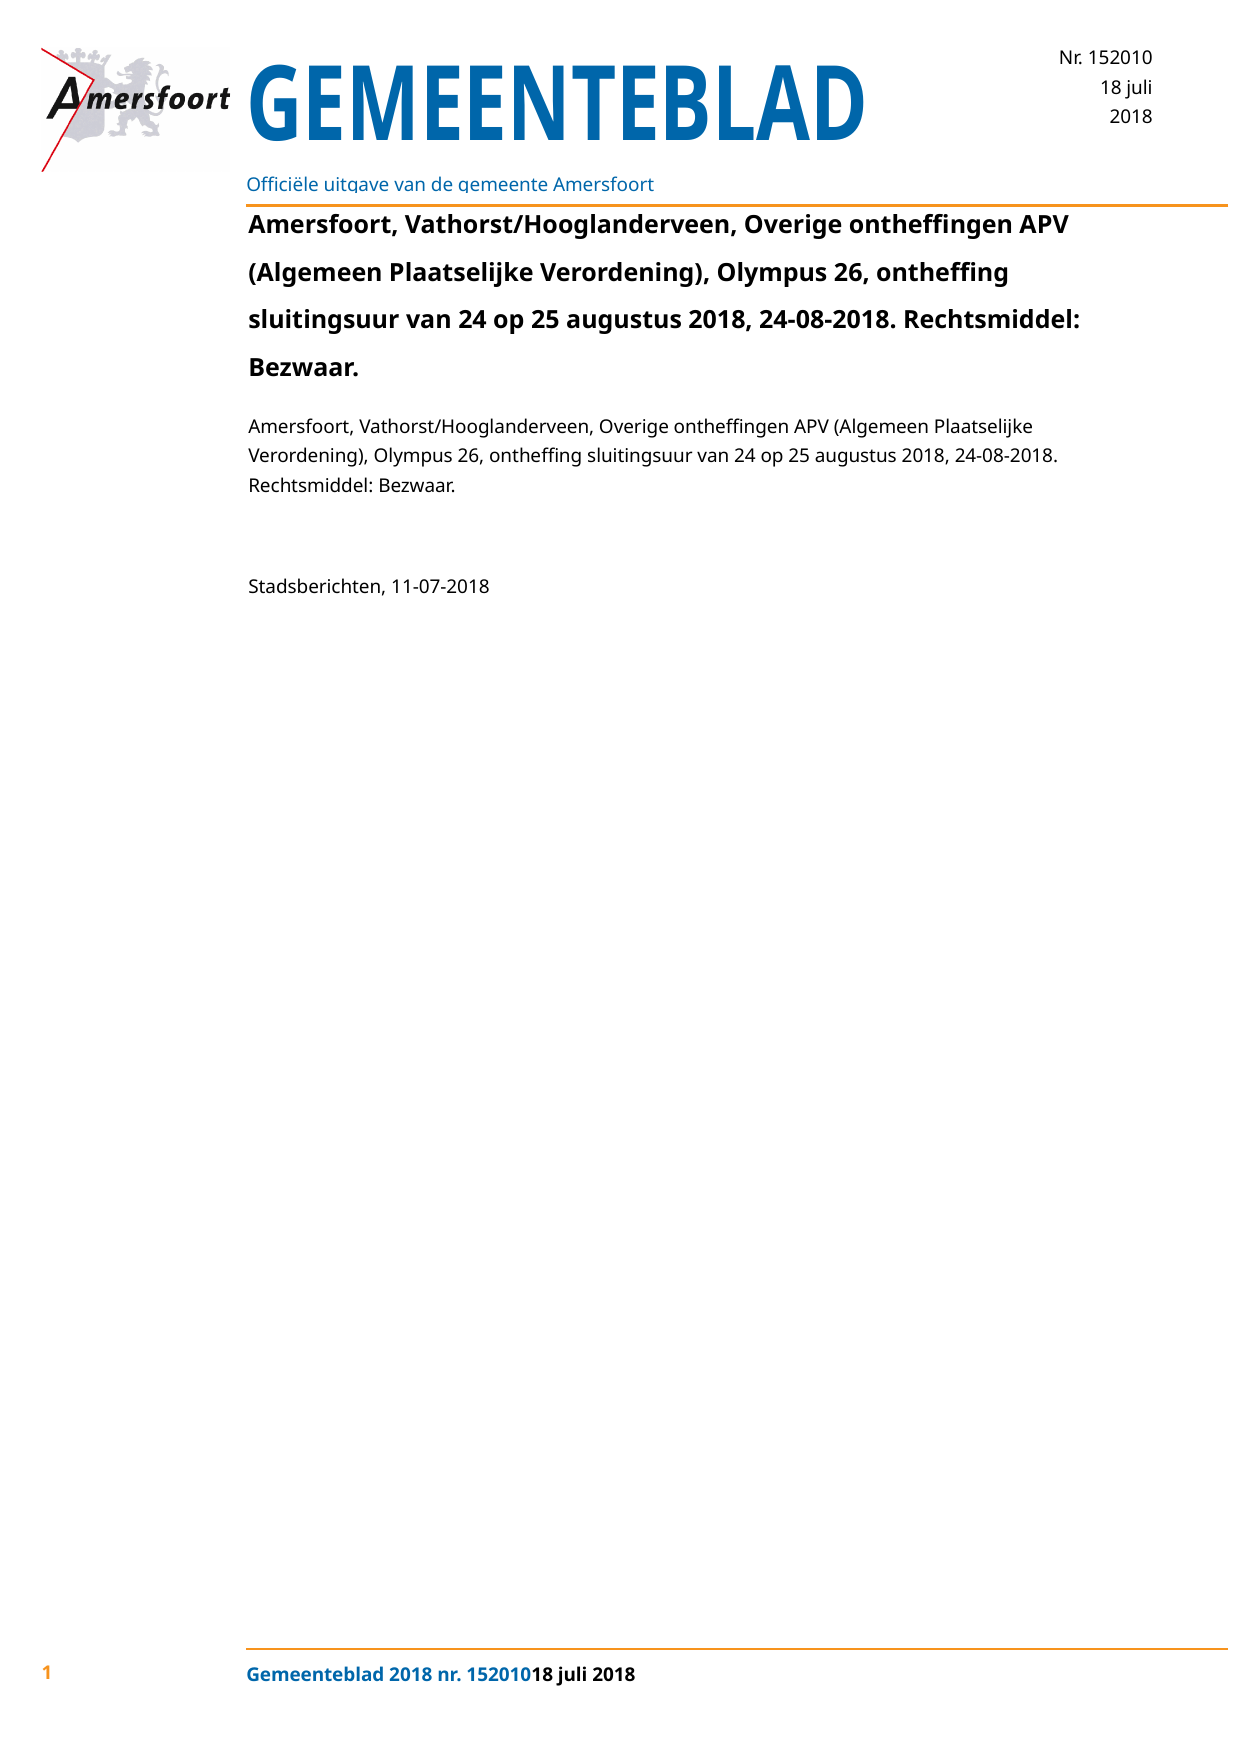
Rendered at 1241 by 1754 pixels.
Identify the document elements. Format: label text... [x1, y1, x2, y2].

text Amersfoort, Vathorst/Hooglanderveen, Overige ontheffingen APV (Algemeen Plaatselijke Verordening), Olympus 26, ontheffing sluitingsuur van 24 op 25 augustus 2018, 24-08-2018. Rechtsmiddel: Bezwaar. [248, 207, 1152, 384]
text Stadsberichten, 11-07-2018 [248, 573, 1152, 599]
picture [41, 47, 231, 172]
text Amersfoort, Vathorst/Hooglanderveen, Overige ontheffingen APV (Algemeen Plaatselijke Verordening), Olympus 26, ontheffing sluitingsuur van 24 op 25 augustus 2018, 24-08-2018. Rechtsmiddel: Bezwaar. [248, 413, 1152, 498]
